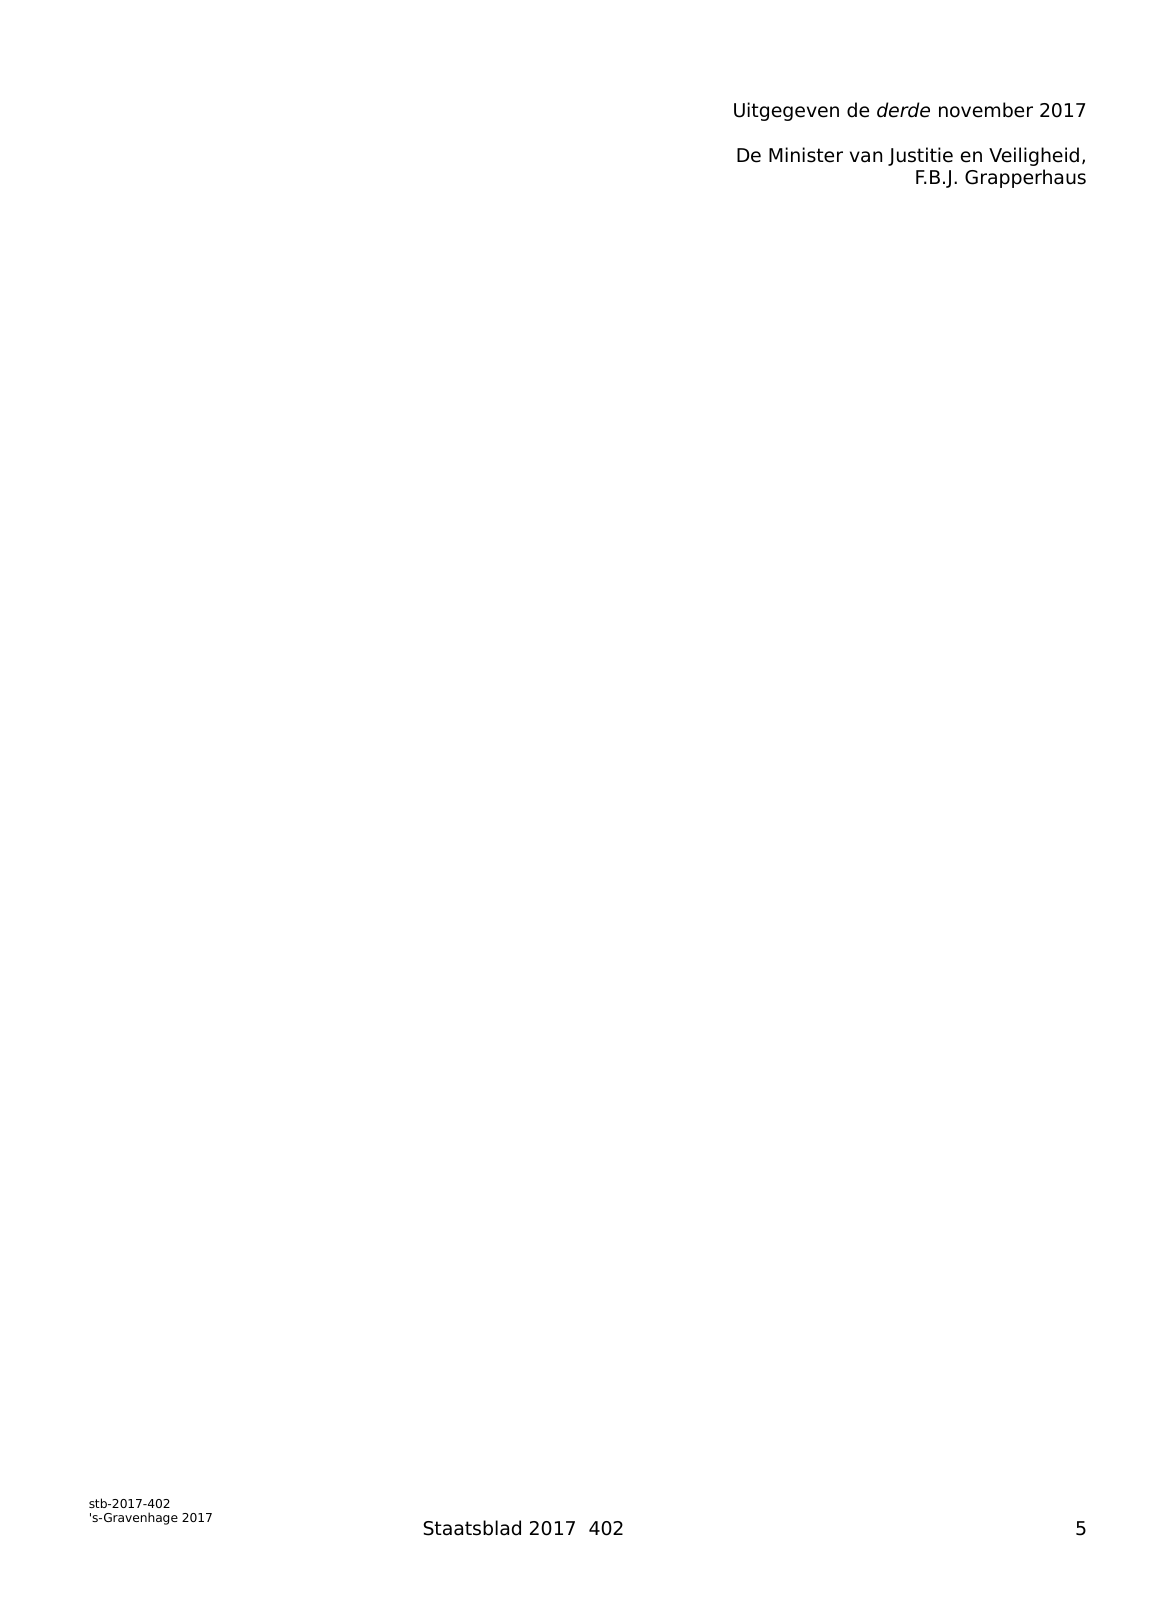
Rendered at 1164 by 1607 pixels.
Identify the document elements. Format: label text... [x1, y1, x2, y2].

text Uitgegeven de derde november 2017 [422, 100, 1087, 122]
text 's-Gravenhage 2017 [88, 1511, 323, 1525]
text De Minister van Justitie en Veiligheid, F.B.J. Grapperhaus [422, 144, 1087, 188]
text stb-2017-402 [88, 1497, 323, 1511]
